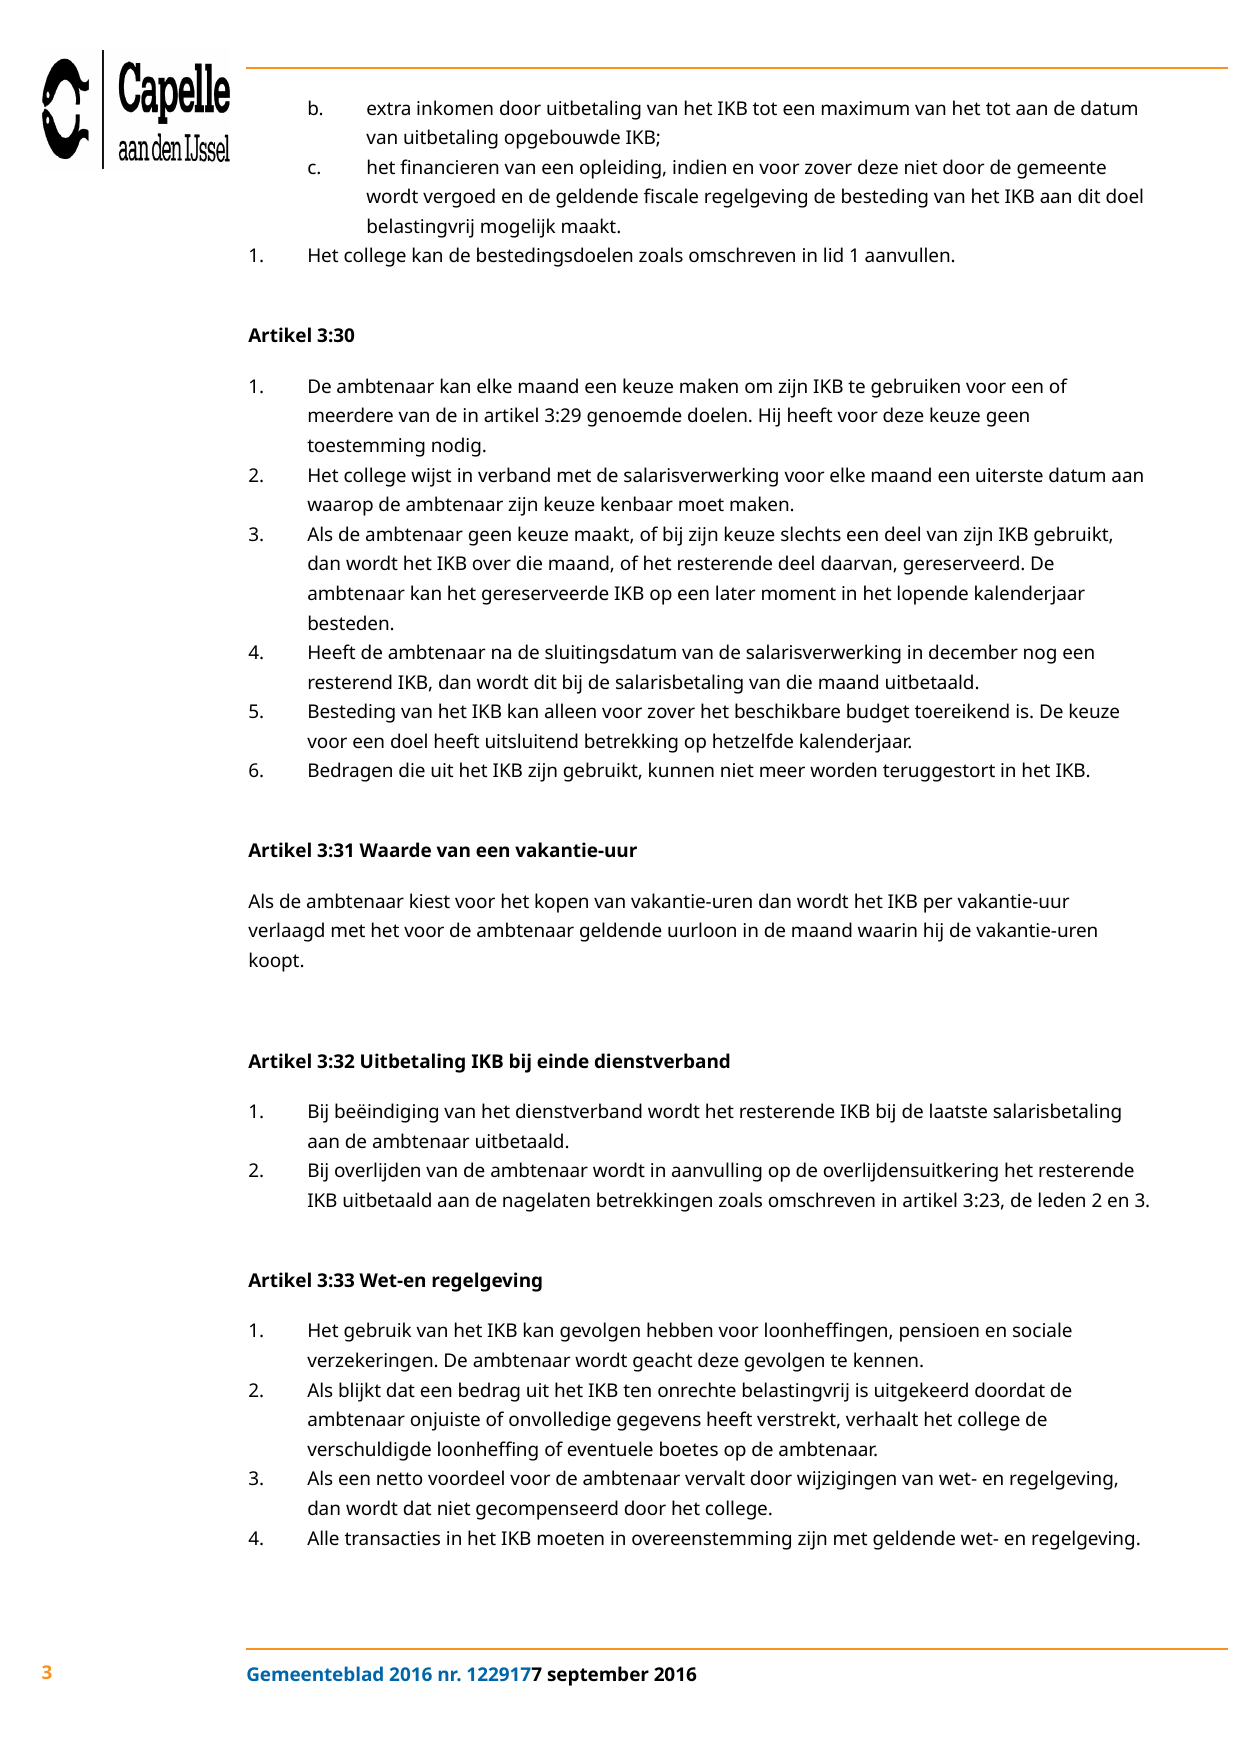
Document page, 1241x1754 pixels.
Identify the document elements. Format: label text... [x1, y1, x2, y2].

list Bedragen die uit het IKB zijn gebruikt, kunnen niet meer worden teruggestort in het IKB. [248, 758, 1152, 783]
list Als een netto voordeel voor de ambtenaar vervalt door wijzigingen van wet- en regelgeving, dan wordt dat niet gecompenseerd door het college. [248, 1466, 1152, 1521]
list Bij overlijden van de ambtenaar wordt in aanvulling op de overlijdensuitkering het resterende IKB uitbetaald aan de nagelaten betrekkingen zoals omschreven in artikel 3:23, de leden 2 en 3. [248, 1158, 1152, 1213]
text Artikel 3:30 [248, 323, 1152, 348]
list Als blijkt dat een bedrag uit het IKB ten onrechte belastingvrij is uitgekeerd doordat de ambtenaar onjuiste of onvolledige gegevens heeft verstrekt, verhaalt het college de verschuldigde loonheffing of eventuele boetes op de ambtenaar. [248, 1377, 1152, 1462]
list Bij beëindiging van het dienstverband wordt het resterende IKB bij de laatste salarisbetaling aan de ambtenaar uitbetaald. [248, 1098, 1152, 1154]
list Het gebruik van het IKB kan gevolgen hebben voor loonheffingen, pensioen en sociale verzekeringen. De ambtenaar wordt geacht deze gevolgen te kennen. [248, 1318, 1152, 1373]
text Artikel 3:31 Waarde van een vakantie-uur [248, 838, 1152, 863]
list Het college kan de bestedingsdoelen zoals omschreven in lid 1 aanvullen. [248, 243, 1152, 268]
text Artikel 3:33 Wet-en regelgeving [248, 1267, 1152, 1293]
text Als de ambtenaar kiest voor het kopen van vakantie-uren dan wordt het IKB per vakantie-uur verlaagd met het voor de ambtenaar geldende uurloon in de maand waarin hij de vakantie-uren koopt. [248, 888, 1152, 973]
list Heeft de ambtenaar na de sluitingsdatum van de salarisverwerking in december nog een resterend IKB, dan wordt dit bij de salarisbetaling van die maand uitbetaald. [248, 639, 1152, 695]
list het financieren van een opleiding, indien en voor zover deze niet door de gemeente wordt vergoed en de geldende fiscale regelgeving de besteding van het IKB aan dit doel belastingvrij mogelijk maakt. [307, 154, 1152, 239]
picture [41, 47, 231, 172]
text Artikel 3:32 Uitbetaling IKB bij einde dienstverband [248, 1048, 1152, 1074]
list Besteding van het IKB kan alleen voor zover het beschikbare budget toereikend is. De keuze voor een doel heeft uitsluitend betrekking op hetzelfde kalenderjaar. [248, 698, 1152, 754]
list Het college wijst in verband met de salarisverwerking voor elke maand een uiterste datum aan waarop de ambtenaar zijn keuze kenbaar moet maken. [248, 462, 1152, 517]
list extra inkomen door uitbetaling van het IKB tot een maximum van het tot aan de datum van uitbetaling opgebouwde IKB; [307, 95, 1152, 150]
list Als de ambtenaar geen keuze maakt, of bij zijn keuze slechts een deel van zijn IKB gebruikt, dan wordt het IKB over die maand, of het resterende deel daarvan, gereserveerd. De ambtenaar kan het gereserveerde IKB op een later moment in het lopende kalenderjaar besteden. [248, 521, 1152, 636]
list De ambtenaar kan elke maand een keuze maken om zijn IKB te gebruiken voor een of meerdere van de in artikel 3:29 genoemde doelen. Hij heeft voor deze keuze geen toestemming nodig. [248, 373, 1152, 458]
list Alle transacties in het IKB moeten in overeenstemming zijn met geldende wet- en regelgeving. [248, 1525, 1152, 1551]
